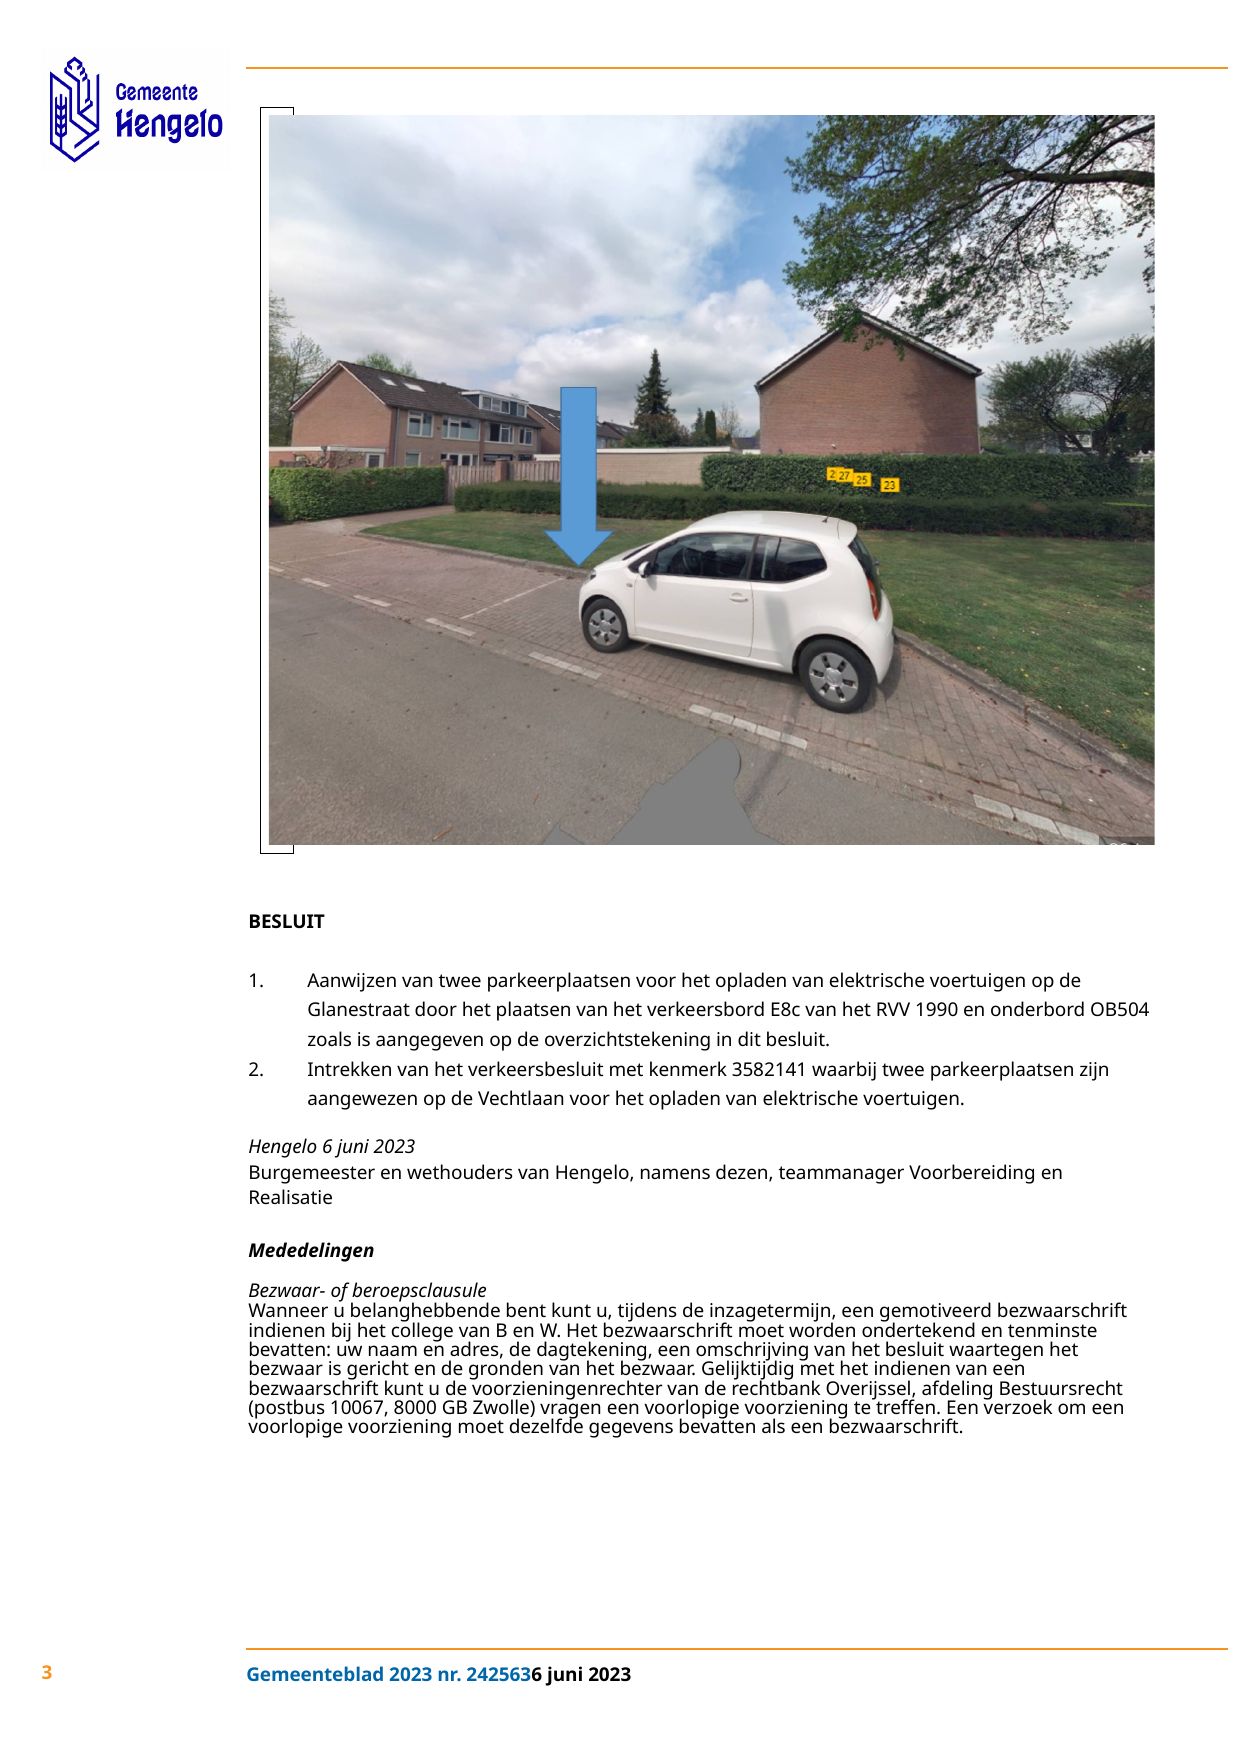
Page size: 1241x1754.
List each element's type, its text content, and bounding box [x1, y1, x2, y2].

text Hengelo 6 juni 2023 [248, 1133, 1152, 1159]
list Intrekken van het verkeersbesluit met kenmerk 3582141 waarbij twee parkeerplaatsen zijn aangewezen op de Vechtlaan voor het opladen van elektrische voertuigen. [248, 1056, 1152, 1111]
picture [268, 115, 1155, 845]
text Bezwaar- of beroepsclausule [248, 1277, 1152, 1302]
picture [41, 47, 231, 172]
text Burgemeester en wethouders van Hengelo, namens dezen, teammanager Voorbereiding en Realisatie [248, 1159, 1152, 1210]
text Mededelingen [248, 1237, 1152, 1263]
text BESLUIT [248, 908, 1152, 933]
list Aanwijzen van twee parkeerplaatsen voor het opladen van elektrische voertuigen op de Glanestraat door het plaatsen van het verkeersbord E8c van het RVV 1990 en onderbord OB504 zoals is aangegeven op de overzichtstekening in dit besluit. [248, 967, 1152, 1052]
text Wanneer u belanghebbende bent kunt u, tijdens de inzagetermijn, een gemotiveerd bezwaarschrift indienen bij het college van B en W. Het bezwaarschrift moet worden ondertekend en tenminste bevatten: uw naam en adres, de dagtekening, een omschrijving van het besluit waartegen het bezwaar is gericht en de gronden van het bezwaar. Gelijktijdig met het indienen van een bezwaarschrift kunt u de voorzieningenrechter van de rechtbank Overijssel, afdeling Bestuursrecht (postbus 10067, 8000 GB Zwolle) vragen een voorlopige voorziening te treffen. Een verzoek om een voorlopige voorziening moet dezelfde gegevens bevatten als een bezwaarschrift. [248, 1302, 1152, 1437]
